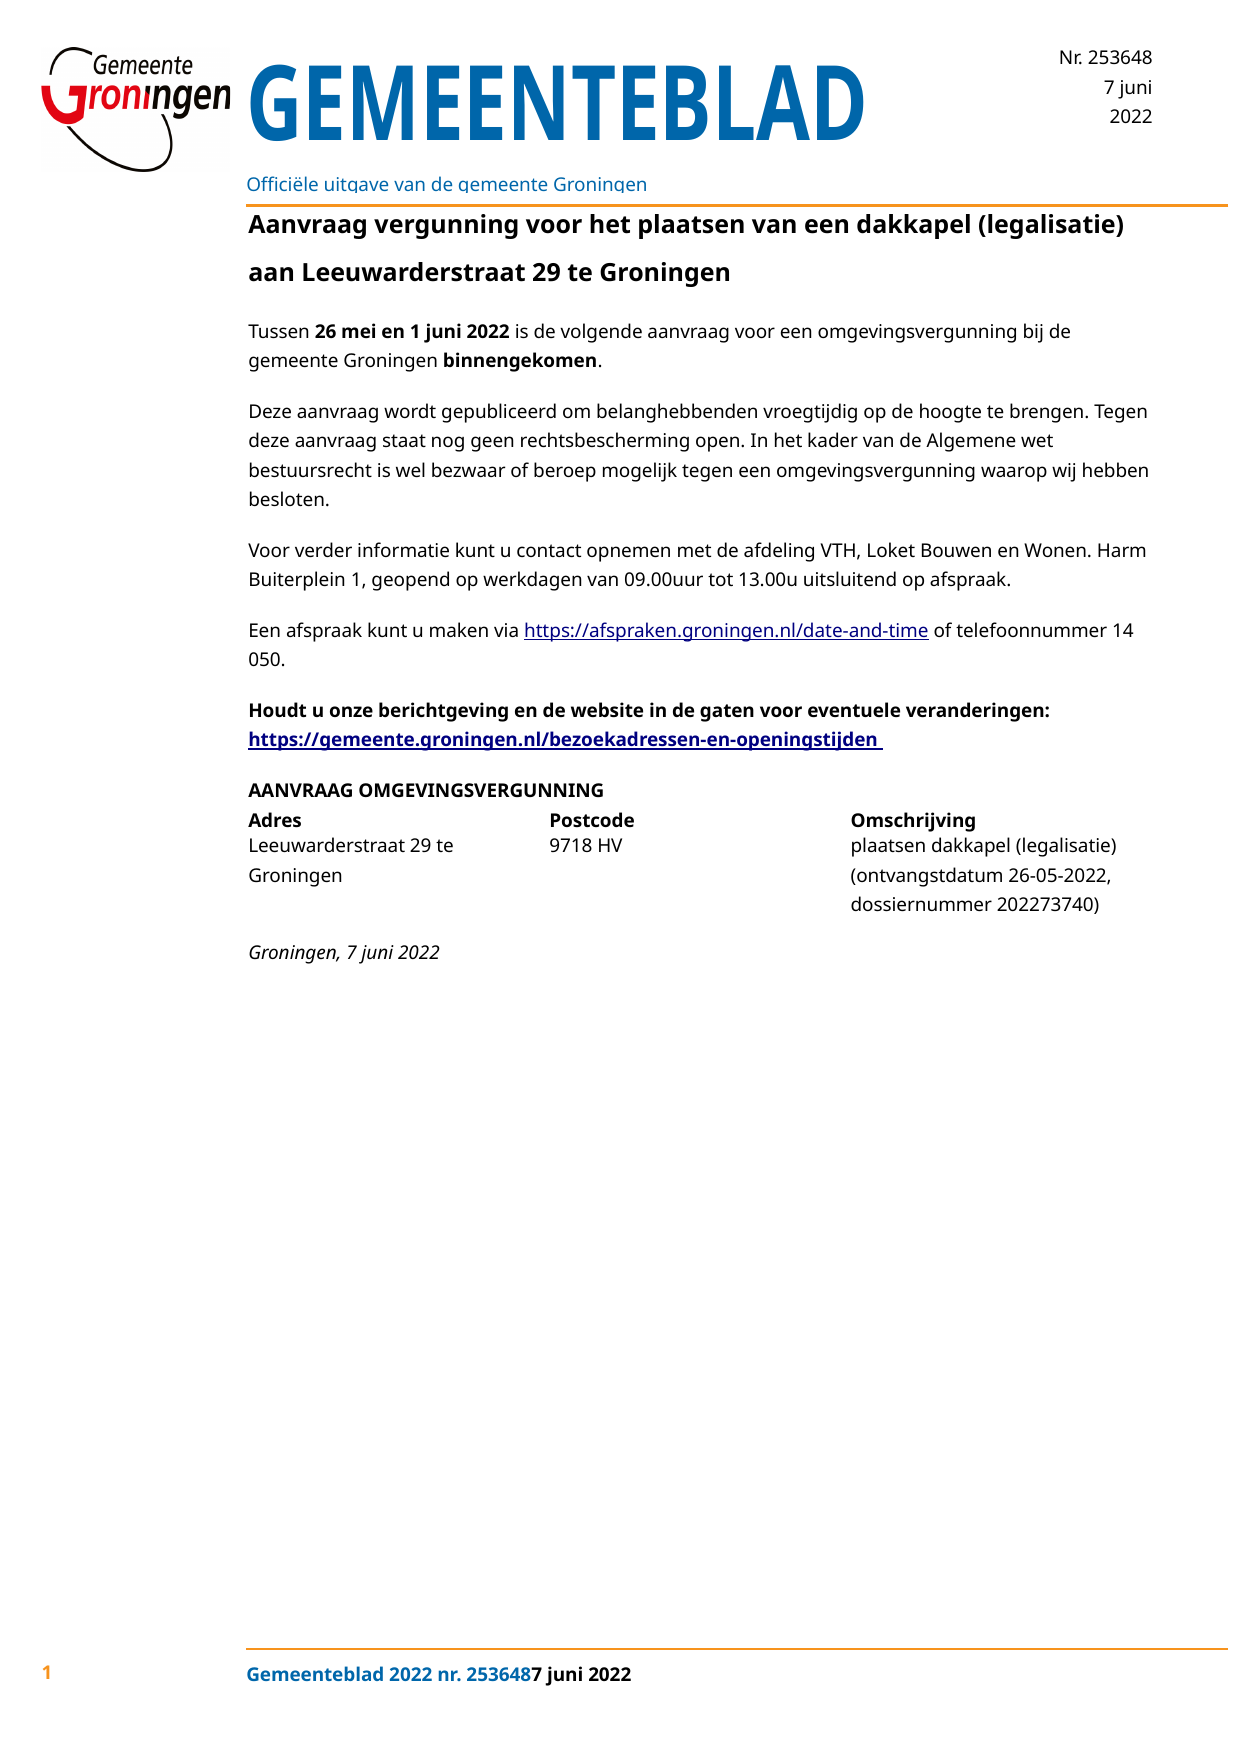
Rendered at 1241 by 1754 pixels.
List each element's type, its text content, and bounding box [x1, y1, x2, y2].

text AANVRAAG OMGEVINGSVERGUNNING [248, 777, 1152, 803]
text Deze aanvraag wordt gepubliceerd om belanghebbenden vroegtijdig op de hoogte te brengen. Tegen deze aanvraag staat nog geen rechtsbescherming open. In het kader van de Algemene wet bestuursrecht is wel bezwaar of beroep mogelijk tegen een omgevingsvergunning waarop wij hebben besloten. [248, 398, 1152, 512]
text Aanvraag vergunning voor het plaatsen van een dakkapel (legalisatie) aan Leeuwarderstraat 29 te Groningen [248, 207, 1152, 288]
text Een afspraak kunt u maken via https://afspraken.groningen.nl/date-and-time of telefoonnummer 14 050. [248, 617, 1152, 672]
table_header Adres [248, 807, 549, 832]
table_header Postcode [549, 807, 850, 832]
text Voor verder informatie kunt u contact opnemen met de afdeling VTH, Loket Bouwen en Wonen. Harm Buiterplein 1, geopend op werkdagen van 09.00uur tot 13.00u uitsluitend op afspraak. [248, 537, 1152, 592]
text Houdt u onze berichtgeving en de website in de gaten voor eventuele veranderingen: https://gemeente.groningen.nl/bezoekadressen-en-openingstijden [248, 697, 1152, 752]
text Groningen, 7 juni 2022 [248, 939, 1152, 964]
table_header Omschrijving [850, 807, 1152, 832]
table_cell 9718 HV [549, 833, 850, 917]
text Tussen 26 mei en 1 juni 2022 is de volgende aanvraag voor een omgevingsvergunning bij de gemeente Groningen binnengekomen. [248, 318, 1152, 373]
picture [41, 47, 231, 172]
table_cell plaatsen dakkapel (legalisatie) (ontvangstdatum 26-05-2022, dossiernummer 202273740) [850, 833, 1152, 917]
table_cell Leeuwarderstraat 29 te Groningen [248, 833, 549, 917]
